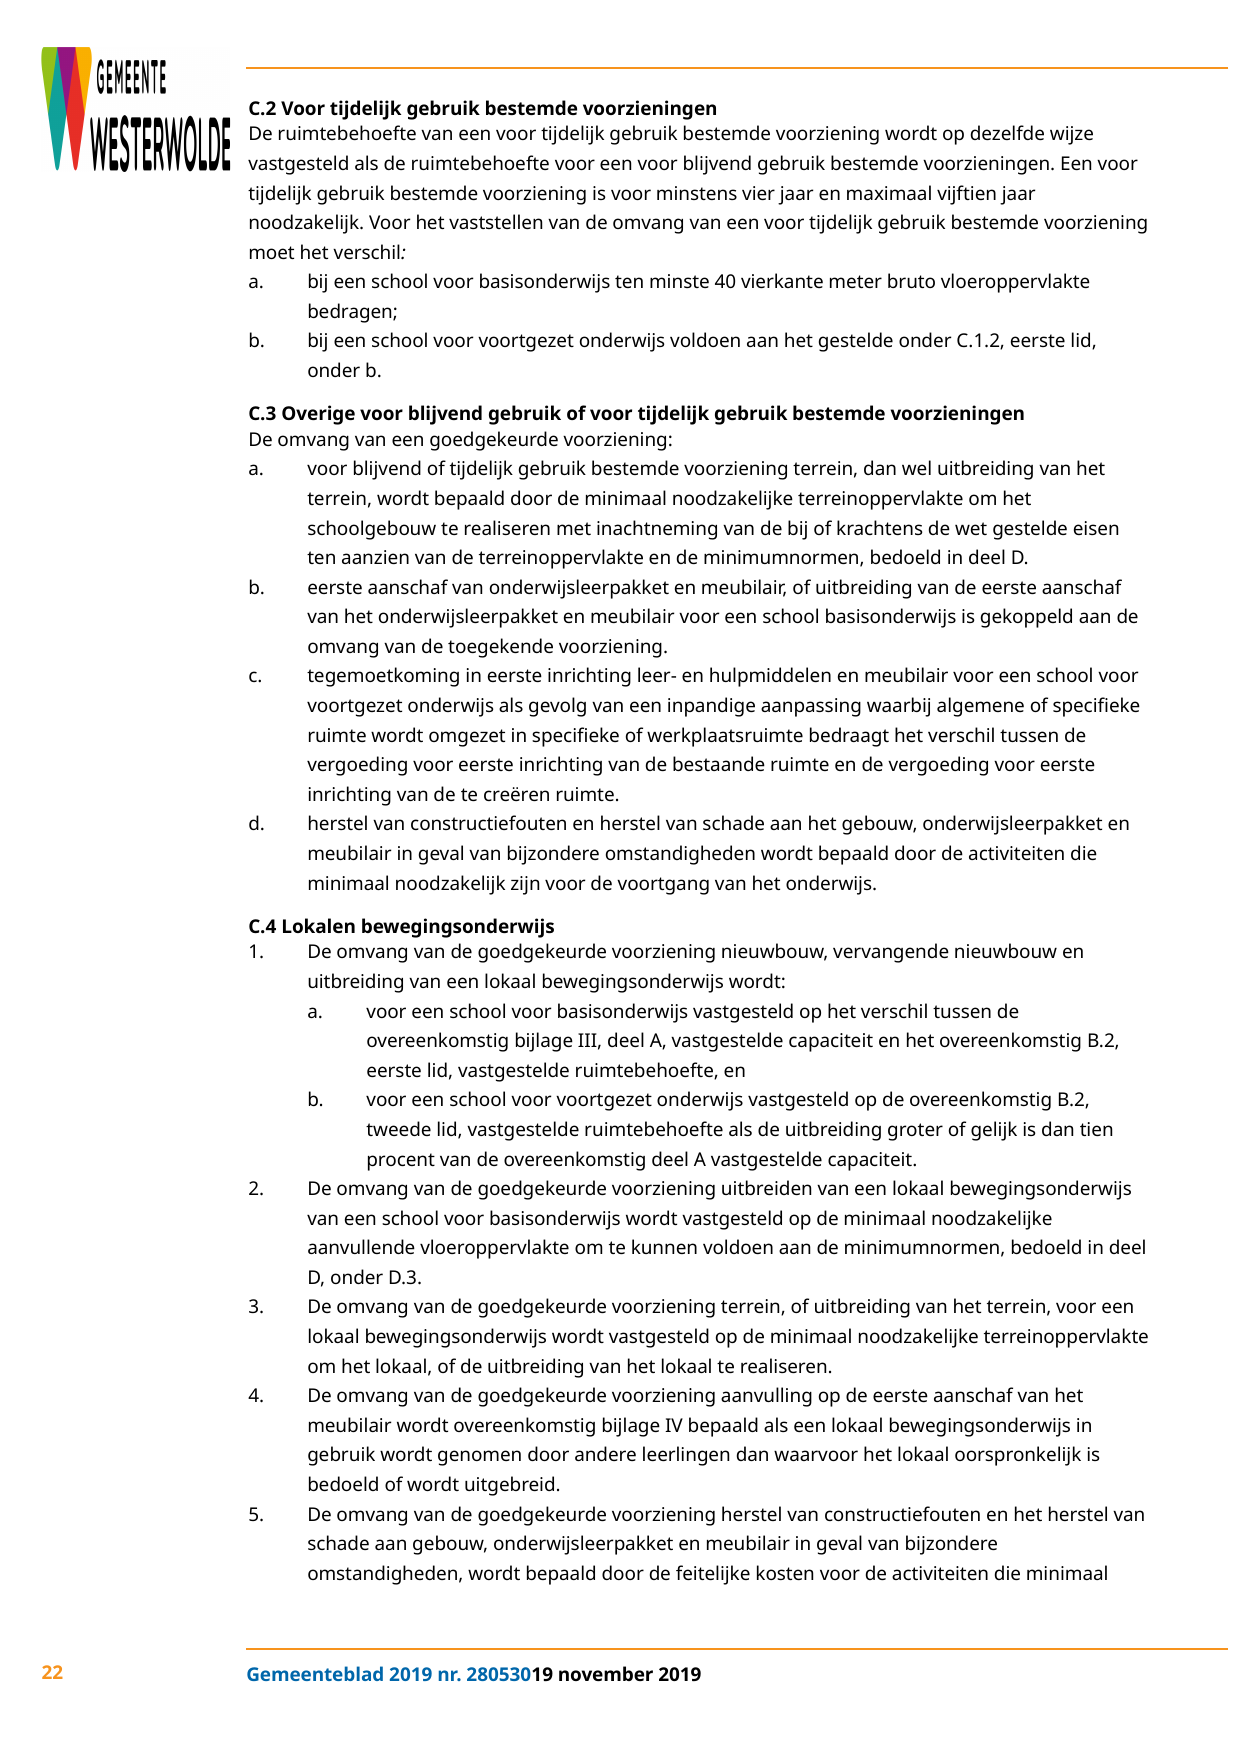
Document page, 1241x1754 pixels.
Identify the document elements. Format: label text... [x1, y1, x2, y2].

list voor blijvend of tijdelijk gebruik bestemde voorziening terrein, dan wel uitbreiding van het terrein, wordt bepaald door de minimaal noodzakelijke terreinoppervlakte om het schoolgebouw te realiseren met inachtneming van de bij of krachtens de wet gestelde eisen ten aanzien van de terreinoppervlakte en de minimumnormen, bedoeld in deel D. [248, 456, 1152, 570]
list eerste aanschaf van onderwijsleerpakket en meubilair, of uitbreiding van de eerste aanschaf van het onderwijsleerpakket en meubilair voor een school basisonderwijs is gekoppeld aan de omvang van de toegekende voorziening. [248, 574, 1152, 659]
list De omvang van de goedgekeurde voorziening aanvulling op de eerste aanschaf van het meubilair wordt overeenkomstig bijlage IV bepaald als een lokaal bewegingsonderwijs in gebruik wordt genomen door andere leerlingen dan waarvoor het lokaal oorspronkelijk is bedoeld of wordt uitgebreid. [248, 1382, 1152, 1497]
list herstel van constructiefouten en herstel van schade aan het gebouw, onderwijsleerpakket en meubilair in geval van bijzondere omstandigheden wordt bepaald door de activiteiten die minimaal noodzakelijk zijn voor de voortgang van het onderwijs. [248, 811, 1152, 896]
list De omvang van de goedgekeurde voorziening nieuwbouw, vervangende nieuwbouw en uitbreiding van een lokaal bewegingsonderwijs wordt: [248, 939, 1152, 994]
list bij een school voor voortgezet onderwijs voldoen aan het gestelde onder C.1.2, eerste lid, onder b. [248, 328, 1152, 383]
text De ruimtebehoefte van een voor tijdelijk gebruik bestemde voorziening wordt op dezelfde wijze vastgesteld als de ruimtebehoefte voor een voor blijvend gebruik bestemde voorzieningen. Een voor tijdelijk gebruik bestemde voorziening is voor minstens vier jaar en maximaal vijftien jaar noodzakelijk. Voor het vaststellen van de omvang van een voor tijdelijk gebruik bestemde voorziening moet het verschil: [248, 121, 1152, 264]
text De omvang van een goedgekeurde voorziening: [248, 426, 1152, 452]
list voor een school voor basisonderwijs vastgesteld op het verschil tussen de overeenkomstig bijlage III, deel A, vastgestelde capaciteit en het overeenkomstig B.2, eerste lid, vastgestelde ruimtebehoefte, en [307, 998, 1152, 1083]
list De omvang van de goedgekeurde voorziening uitbreiden van een lokaal bewegingsonderwijs van een school voor basisonderwijs wordt vastgesteld op de minimaal noodzakelijke aanvullende vloeroppervlakte om te kunnen voldoen aan de minimumnormen, bedoeld in deel D, onder D.3. [248, 1175, 1152, 1290]
list voor een school voor voortgezet onderwijs vastgesteld op de overeenkomstig B.2, tweede lid, vastgestelde ruimtebehoefte als de uitbreiding groter of gelijk is dan tien procent van de overeenkomstig deel A vastgestelde capaciteit. [307, 1087, 1152, 1171]
text C.4 Lokalen bewegingsonderwijs [248, 913, 1152, 939]
list bij een school voor basisonderwijs ten minste 40 vierkante meter bruto vloeroppervlakte bedragen; [248, 268, 1152, 324]
list De omvang van de goedgekeurde voorziening terrein, of uitbreiding van het terrein, voor een lokaal bewegingsonderwijs wordt vastgesteld op de minimaal noodzakelijke terreinoppervlakte om het lokaal, of de uitbreiding van het lokaal te realiseren. [248, 1294, 1152, 1378]
text C.3 Overige voor blijvend gebruik of voor tijdelijk gebruik bestemde voorzieningen [248, 400, 1152, 426]
text C.2 Voor tijdelijk gebruik bestemde voorzieningen [248, 95, 1152, 121]
picture [41, 47, 231, 172]
list De omvang van de goedgekeurde voorziening herstel van constructiefouten en het herstel van schade aan gebouw, onderwijsleerpakket en meubilair in geval van bijzondere omstandigheden, wordt bepaald door de feitelijke kosten voor de activiteiten die minimaal [248, 1501, 1152, 1586]
list tegemoetkoming in eerste inrichting leer- en hulpmiddelen en meubilair voor een school voor voortgezet onderwijs als gevolg van een inpandige aanpassing waarbij algemene of specifieke ruimte wordt omgezet in specifieke of werkplaatsruimte bedraagt het verschil tussen de vergoeding voor eerste inrichting van de bestaande ruimte en de vergoeding voor eerste inrichting van de te creëren ruimte. [248, 663, 1152, 807]
